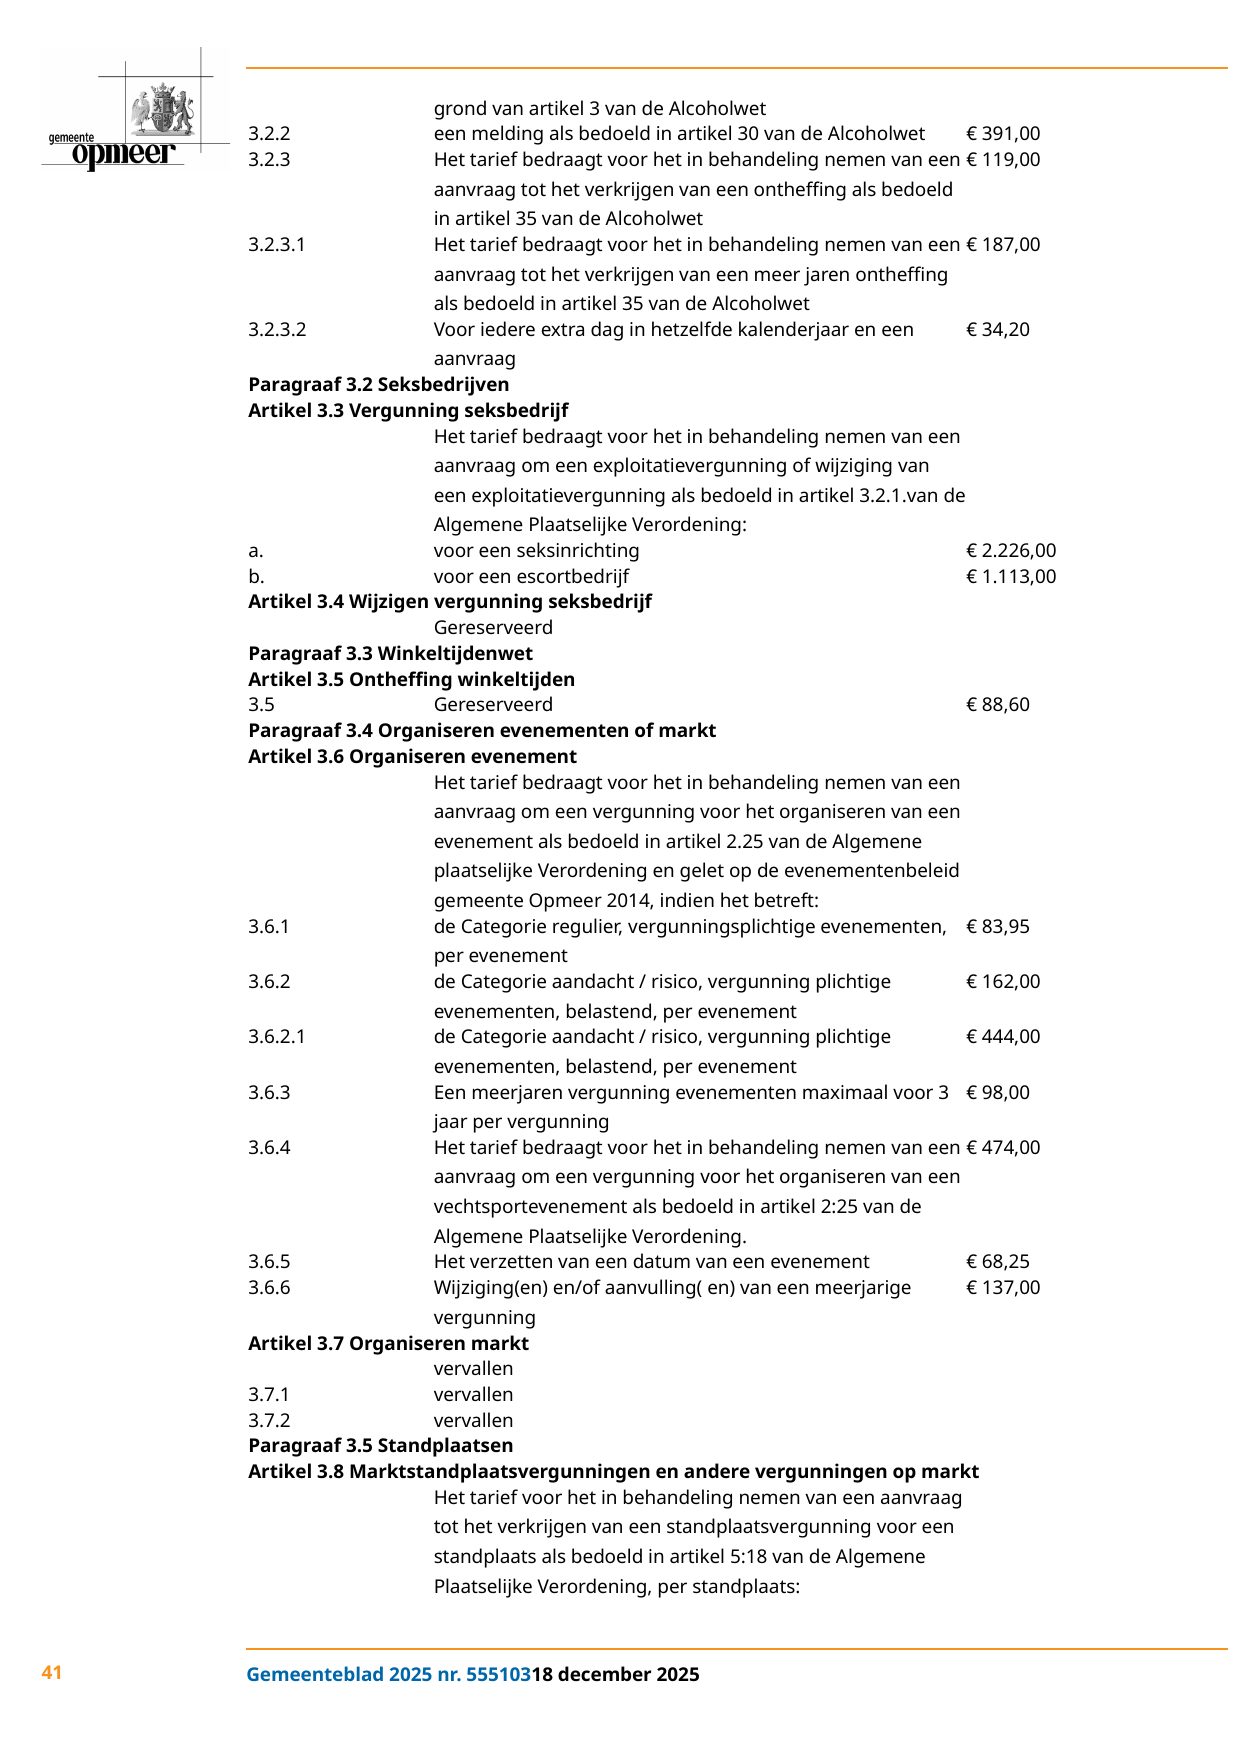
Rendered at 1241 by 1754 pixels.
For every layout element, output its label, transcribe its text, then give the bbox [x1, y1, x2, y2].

table_cell Gereserveerd [434, 615, 966, 640]
table_cell [966, 1407, 1152, 1433]
table_cell vervallen [434, 1355, 966, 1381]
table_cell Paragraaf 3.3 Winkeltijdenwet [248, 640, 1152, 666]
table_cell Artikel 3.7 Organiseren markt [248, 1330, 1152, 1355]
table_cell 3.2.3.2 [248, 316, 433, 371]
table_cell b. [248, 563, 433, 589]
table_cell de Categorie aandacht / risico, vergunning plichtige evenementen, belastend, per evenement [434, 1024, 966, 1079]
table_cell € 2.226,00 [966, 537, 1152, 563]
table_cell Gereserveerd [434, 692, 966, 717]
table_cell € 162,00 [966, 968, 1152, 1023]
table_cell de Categorie regulier, vergunningsplichtige evenementen, per evenement [434, 913, 966, 968]
table_cell [248, 1355, 433, 1381]
table_cell € 1.113,00 [966, 563, 1152, 589]
table_cell 3.5 [248, 692, 433, 717]
table_cell 3.6.2.1 [248, 1024, 433, 1079]
table_cell 3.6.1 [248, 913, 433, 968]
table_cell [248, 1484, 433, 1598]
table_cell [248, 95, 433, 121]
table_cell € 444,00 [966, 1024, 1152, 1079]
table_cell grond van artikel 3 van de Alcoholwet [434, 95, 966, 121]
table_cell Paragraaf 3.5 Standplaatsen [248, 1433, 1152, 1458]
table_cell 3.2.2 [248, 121, 433, 146]
table_cell [248, 615, 433, 640]
table_cell [966, 95, 1152, 121]
table_cell 3.2.3 [248, 146, 433, 231]
table_cell Artikel 3.5 Ontheffing winkeltijden [248, 666, 1152, 692]
table_cell 3.6.4 [248, 1134, 433, 1249]
table_cell 3.6.6 [248, 1274, 433, 1330]
table_cell 3.2.3.1 [248, 231, 433, 316]
table_cell [966, 1484, 1152, 1598]
picture [41, 47, 231, 172]
table_cell Paragraaf 3.2 Seksbedrijven [248, 371, 1152, 397]
table_cell [966, 1355, 1152, 1381]
table_cell de Categorie aandacht / risico, vergunning plichtige evenementen, belastend, per evenement [434, 968, 966, 1023]
table_cell € 137,00 [966, 1274, 1152, 1330]
table_cell 3.7.1 [248, 1381, 433, 1407]
table_cell [248, 423, 433, 537]
table_cell Een meerjaren vergunning evenementen maximaal voor 3 jaar per vergunning [434, 1079, 966, 1134]
table_cell [966, 1381, 1152, 1407]
table_cell Voor iedere extra dag in hetzelfde kalenderjaar en een aanvraag [434, 316, 966, 371]
table_cell € 119,00 [966, 146, 1152, 231]
table_cell vervallen [434, 1381, 966, 1407]
table_cell Het tarief bedraagt voor het in behandeling nemen van een aanvraag om een vergunning voor het organiseren van een vechtsportevenement als bedoeld in artikel 2:25 van de Algemene Plaatselijke Verordening. [434, 1134, 966, 1249]
table_cell 3.6.5 [248, 1249, 433, 1274]
table_cell € 98,00 [966, 1079, 1152, 1134]
table_cell € 187,00 [966, 231, 1152, 316]
table_cell vervallen [434, 1407, 966, 1433]
table_cell € 83,95 [966, 913, 1152, 968]
table_cell 3.6.3 [248, 1079, 433, 1134]
table_cell voor een escortbedrijf [434, 563, 966, 589]
table_cell [248, 769, 433, 913]
table_cell [966, 423, 1152, 537]
table_cell 3.7.2 [248, 1407, 433, 1433]
table_cell Het tarief voor het in behandeling nemen van een aanvraag tot het verkrijgen van een standplaatsvergunning voor een standplaats als bedoeld in artikel 5:18 van de Algemene Plaatselijke Verordening, per standplaats: [434, 1484, 966, 1598]
table_cell Artikel 3.3 Vergunning seksbedrijf [248, 397, 1152, 423]
table_cell voor een seksinrichting [434, 537, 966, 563]
table_cell Het tarief bedraagt voor het in behandeling nemen van een aanvraag tot het verkrijgen van een meer jaren ontheffing als bedoeld in artikel 35 van de Alcoholwet [434, 231, 966, 316]
table_cell [966, 615, 1152, 640]
table_cell Artikel 3.8 Marktstandplaatsvergunningen en andere vergunningen op markt [248, 1458, 1152, 1484]
table_cell € 68,25 [966, 1249, 1152, 1274]
table_cell Artikel 3.4 Wijzigen vergunning seksbedrijf [248, 589, 1152, 614]
table_cell a. [248, 537, 433, 563]
table_cell € 34,20 [966, 316, 1152, 371]
table_cell [966, 769, 1152, 913]
table_cell Het verzetten van een datum van een evenement [434, 1249, 966, 1274]
table_cell 3.6.2 [248, 968, 433, 1023]
table_cell Wijziging(en) en/of aanvulling( en) van een meerjarige vergunning [434, 1274, 966, 1330]
table_cell € 474,00 [966, 1134, 1152, 1249]
table_cell Paragraaf 3.4 Organiseren evenementen of markt [248, 718, 1152, 743]
table_cell Het tarief bedraagt voor het in behandeling nemen van een aanvraag tot het verkrijgen van een ontheffing als bedoeld in artikel 35 van de Alcoholwet [434, 146, 966, 231]
table_cell Artikel 3.6 Organiseren evenement [248, 743, 1152, 769]
table_cell Het tarief bedraagt voor het in behandeling nemen van een aanvraag om een vergunning voor het organiseren van een evenement als bedoeld in artikel 2.25 van de Algemene plaatselijke Verordening en gelet op de evenementenbeleid gemeente Opmeer 2014, indien het betreft: [434, 769, 966, 913]
table_cell € 88,60 [966, 692, 1152, 717]
table_cell € 391,00 [966, 121, 1152, 146]
table_cell een melding als bedoeld in artikel 30 van de Alcoholwet [434, 121, 966, 146]
table_cell Het tarief bedraagt voor het in behandeling nemen van een aanvraag om een exploitatievergunning of wijziging van een exploitatievergunning als bedoeld in artikel 3.2.1.van de Algemene Plaatselijke Verordening: [434, 423, 966, 537]
